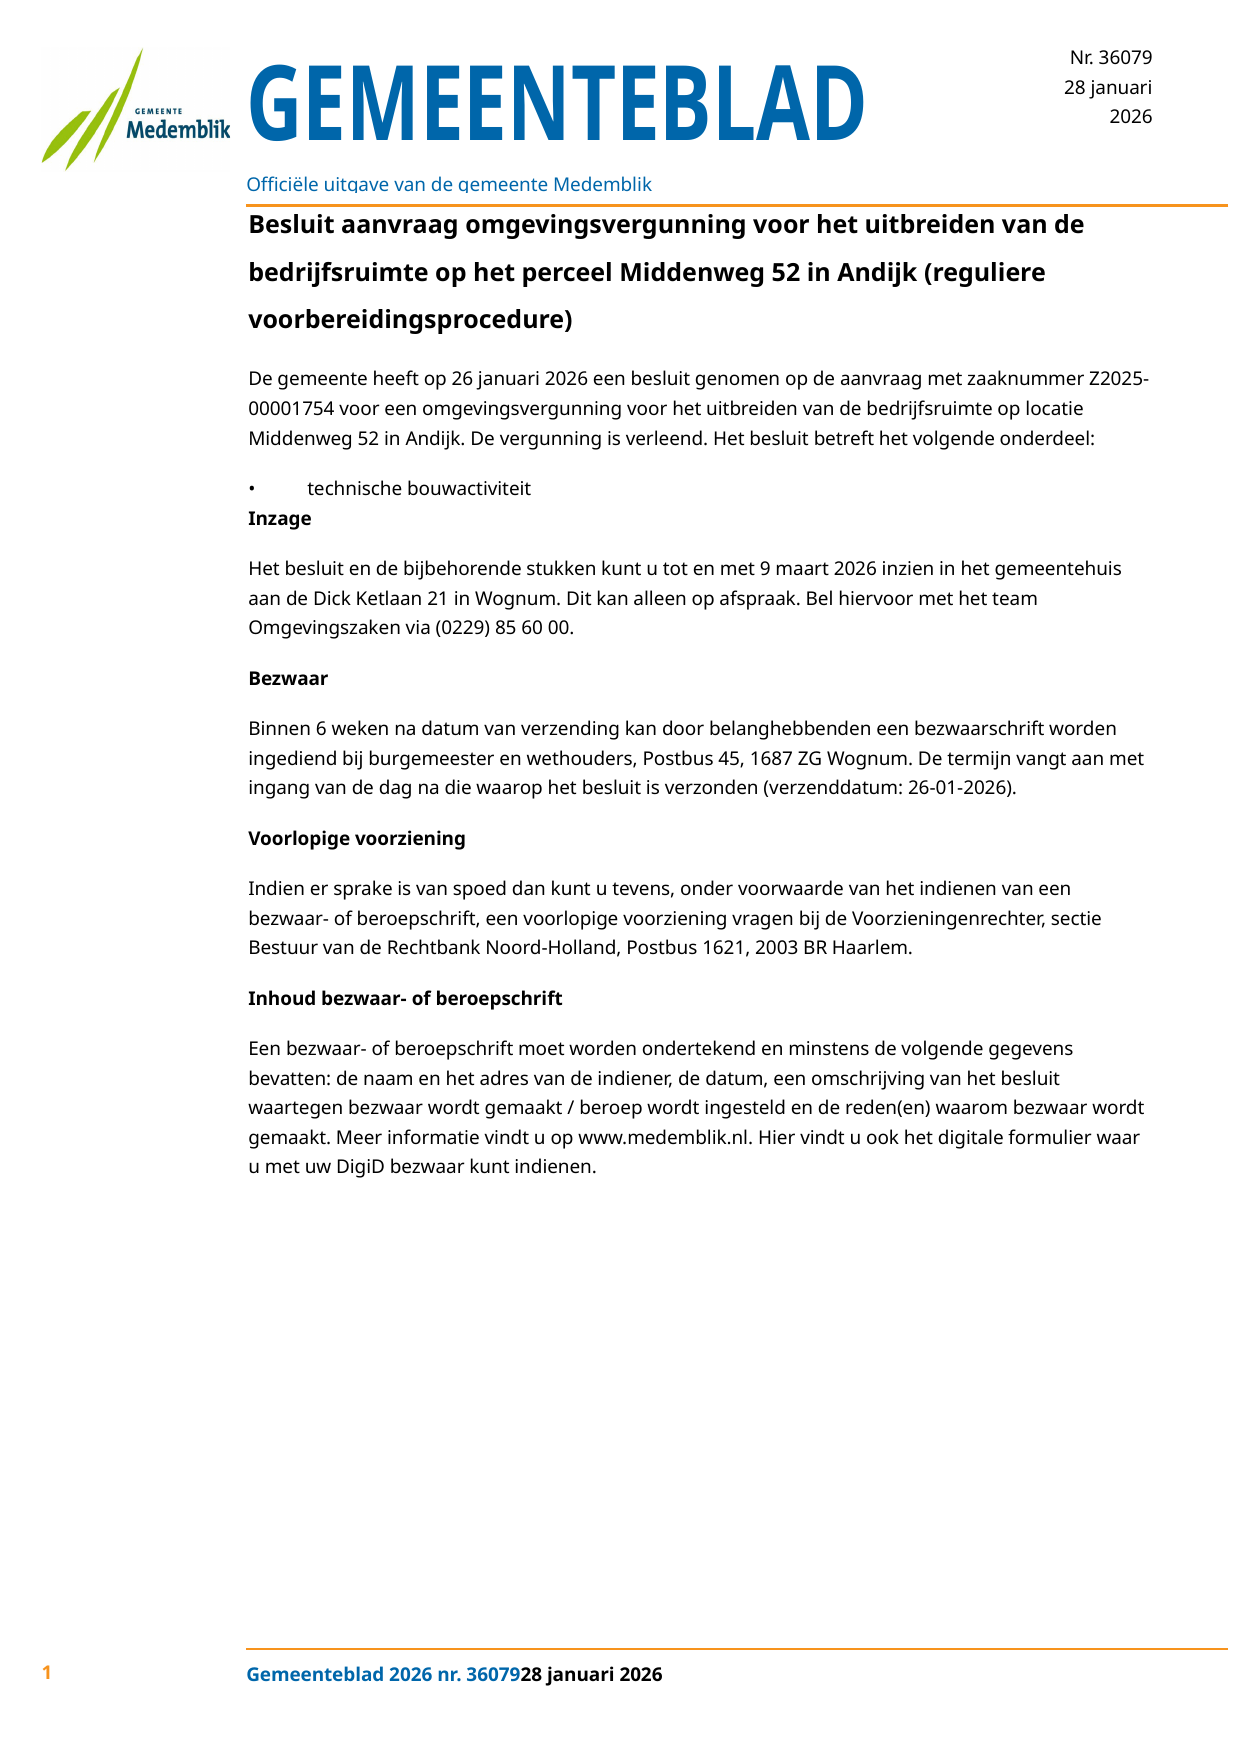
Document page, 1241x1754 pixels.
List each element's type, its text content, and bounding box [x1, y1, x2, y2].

text Inhoud bezwaar- of beroepschrift [248, 985, 1152, 1010]
text Voorlopige voorziening [248, 825, 1152, 850]
text Inzage [248, 505, 1152, 530]
list technische bouwactiviteit [248, 475, 1152, 501]
text Binnen 6 weken na datum van verzending kan door belanghebbenden een bezwaarschrift worden ingediend bij burgemeester en wethouders, Postbus 45, 1687 ZG Wognum. De termijn vangt aan met ingang van de dag na die waarop het besluit is verzonden (verzenddatum: 26-01-2026). [248, 715, 1152, 800]
text Het besluit en de bijbehorende stukken kunt u tot en met 9 maart 2026 inzien in het gemeentehuis aan de Dick Ketlaan 21 in Wognum. Dit kan alleen op afspraak. Bel hiervoor met het team Omgevingszaken via (0229) 85 60 00. [248, 555, 1152, 640]
text Een bezwaar- of beroepschrift moet worden ondertekend en minstens de volgende gegevens bevatten: de naam en het adres van de indiener, de datum, een omschrijving van het besluit waartegen bezwaar wordt gemaakt / beroep wordt ingesteld en de reden(en) waarom bezwaar wordt gemaakt. Meer informatie vindt u op www.medemblik.nl. Hier vindt u ook het digitale formulier waar u met uw DigiD bezwaar kunt indienen. [248, 1035, 1152, 1179]
text Indien er sprake is van spoed dan kunt u tevens, onder voorwaarde van het indienen van een bezwaar- of beroepschrift, een voorlopige voorziening vragen bij de Voorzieningenrechter, sectie Bestuur van de Rechtbank Noord-Holland, Postbus 1621, 2003 BR Haarlem. [248, 875, 1152, 960]
text De gemeente heeft op 26 januari 2026 een besluit genomen op de aanvraag met zaaknummer Z2025-00001754 voor een omgevingsvergunning voor het uitbreiden van de bedrijfsruimte op locatie Middenweg 52 in Andijk. De vergunning is verleend. Het besluit betreft het volgende onderdeel: [248, 366, 1152, 450]
text Bezwaar [248, 665, 1152, 690]
text Besluit aanvraag omgevingsvergunning voor het uitbreiden van de bedrijfsruimte op het perceel Middenweg 52 in Andijk (reguliere voorbereidingsprocedure) [248, 207, 1152, 336]
picture [41, 47, 231, 172]
